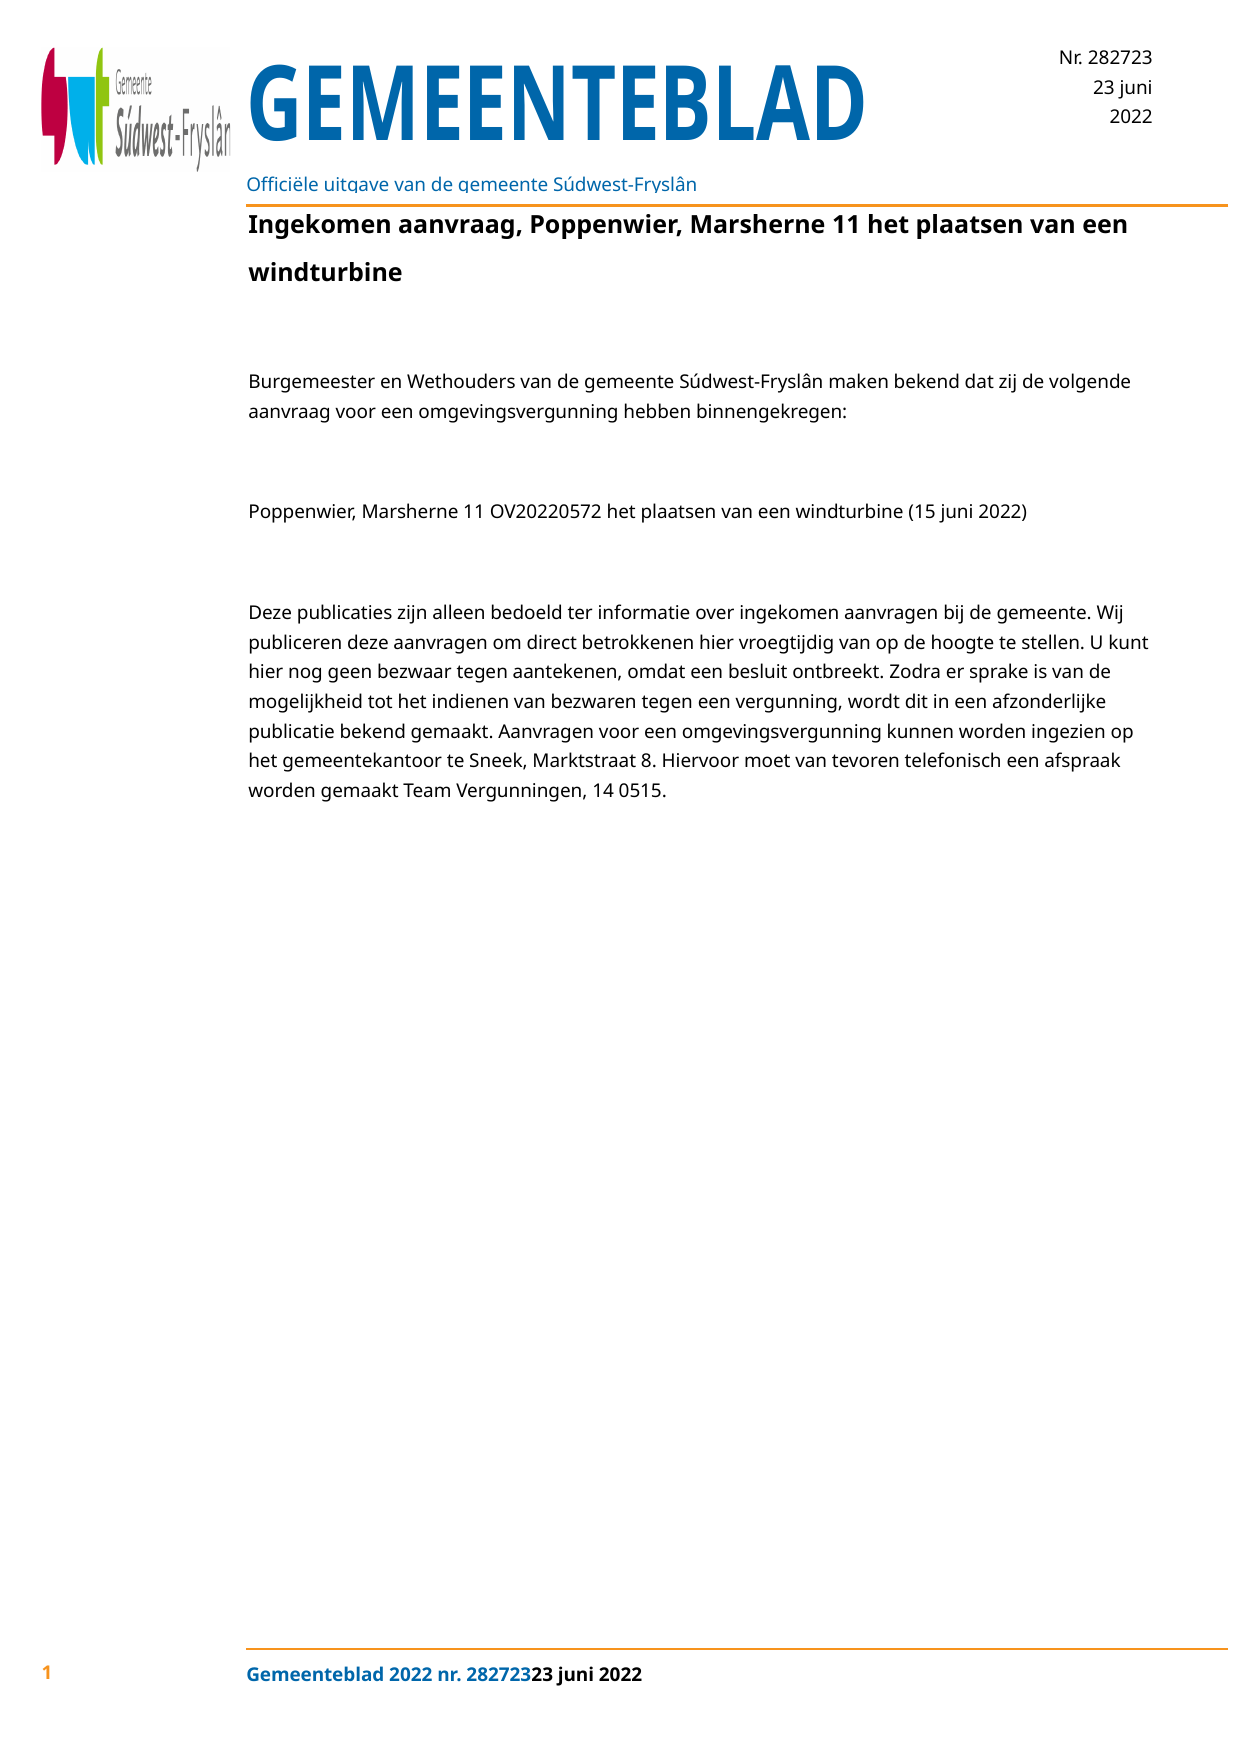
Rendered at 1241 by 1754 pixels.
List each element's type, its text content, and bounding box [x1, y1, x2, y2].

text Deze publicaties zijn alleen bedoeld ter informatie over ingekomen aanvragen bij de gemeente. Wij publiceren deze aanvragen om direct betrokkenen hier vroegtijdig van op de hoogte te stellen. U kunt hier nog geen bezwaar tegen aantekenen, omdat een besluit ontbreekt. Zodra er sprake is van de mogelijkheid tot het indienen van bezwaren tegen een vergunning, wordt dit in een afzonderlijke publicatie bekend gemaakt. Aanvragen voor een omgevingsvergunning kunnen worden ingezien op het gemeentekantoor te Sneek, Marktstraat 8. Hiervoor moet van tevoren telefonisch een afspraak worden gemaakt Team Vergunningen, 14 0515. [248, 599, 1152, 803]
text Ingekomen aanvraag, Poppenwier, Marsherne 11 het plaatsen van een windturbine [248, 207, 1152, 288]
text Burgemeester en Wethouders van de gemeente Súdwest-Fryslân maken bekend dat zij de volgende aanvraag voor een omgevingsvergunning hebben binnengekregen: [248, 368, 1152, 424]
text Poppenwier, Marsherne 11 OV20220572 het plaatsen van een windturbine (15 juni 2022) [248, 499, 1152, 524]
picture [41, 47, 231, 172]
